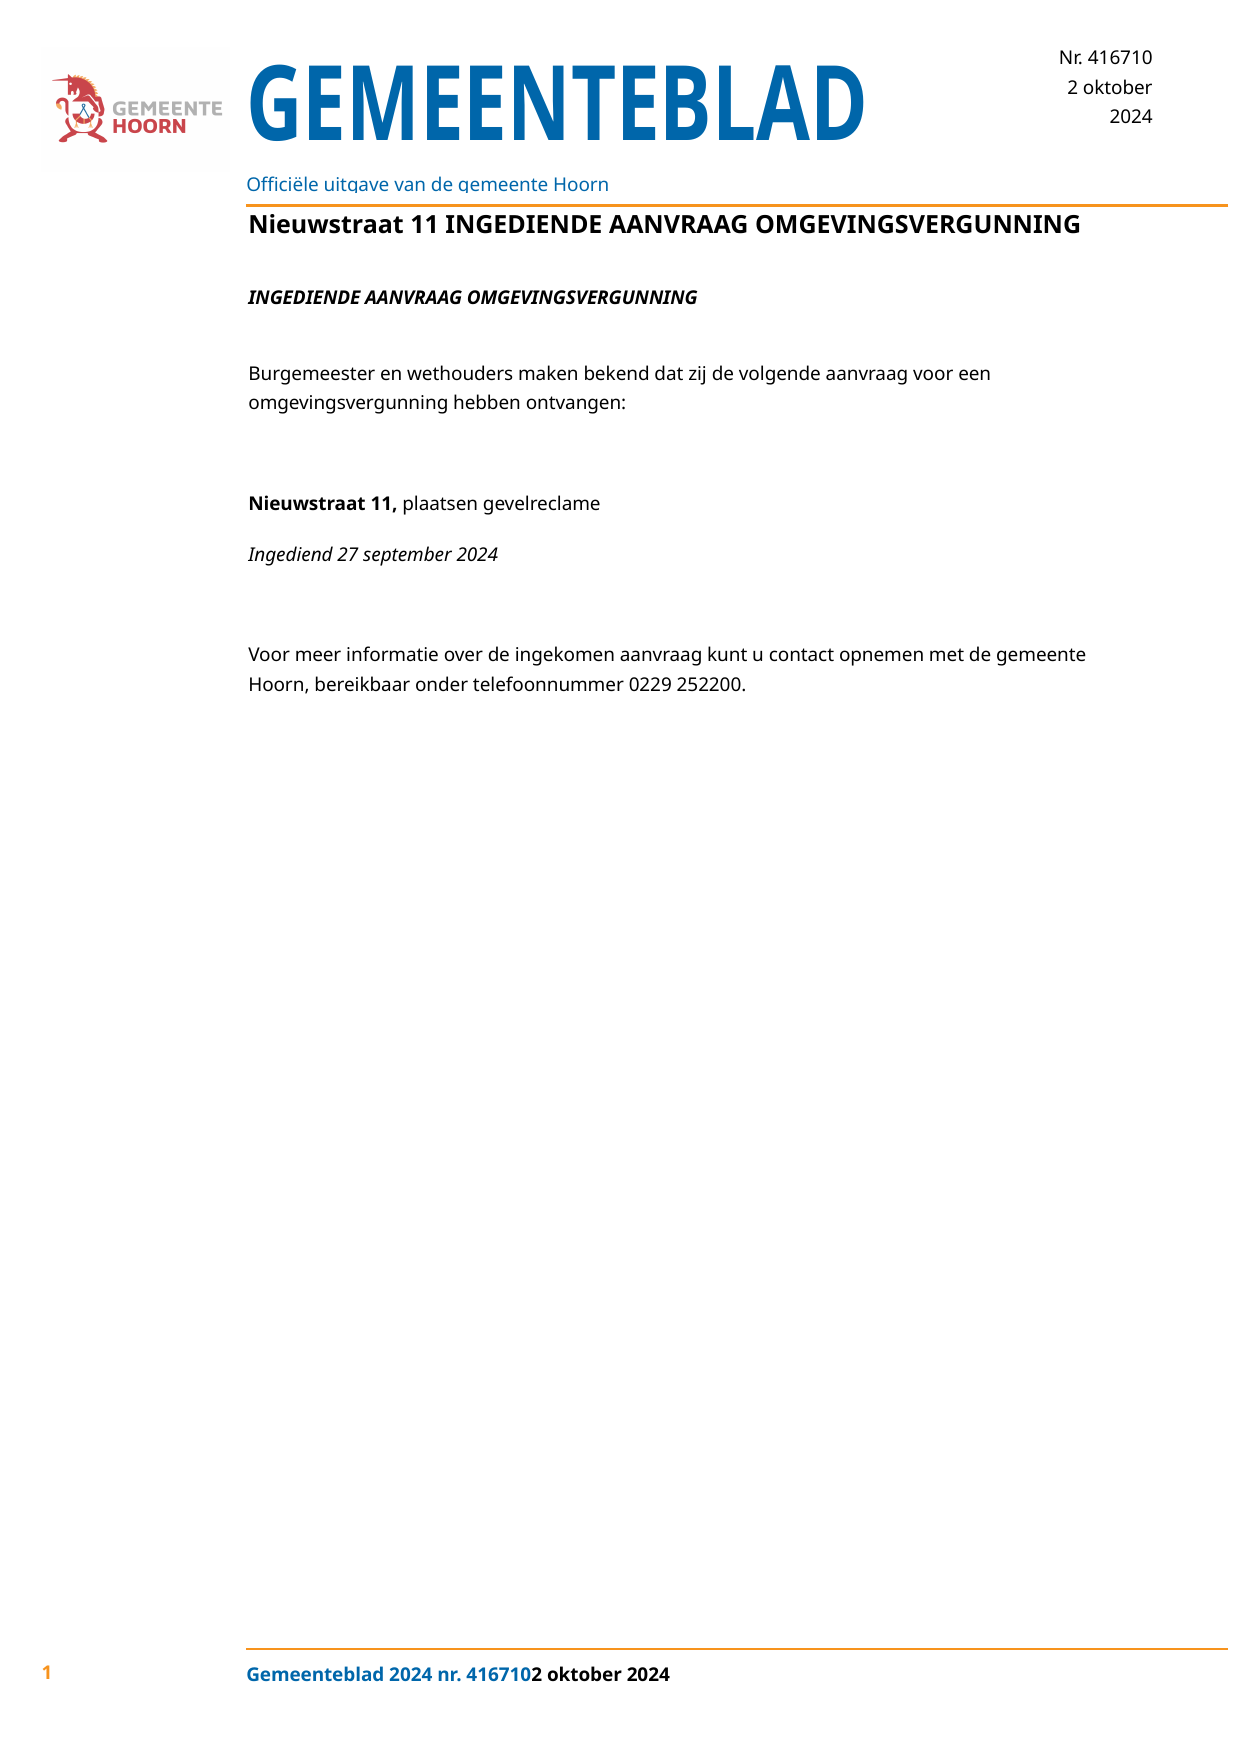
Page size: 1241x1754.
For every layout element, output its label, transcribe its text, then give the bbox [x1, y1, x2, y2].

text Nieuwstraat 11, plaatsen gevelreclame [248, 490, 1152, 516]
text Ingediend 27 september 2024 [248, 541, 1152, 567]
picture [41, 47, 231, 172]
text Voor meer informatie over de ingekomen aanvraag kunt u contact opnemen met de gemeente Hoorn, bereikbaar onder telefoonnummer 0229 252200. [248, 642, 1152, 697]
text Burgemeester en wethouders maken bekend dat zij de volgende aanvraag voor een omgevingsvergunning hebben ontvangen: [248, 360, 1152, 415]
text INGEDIENDE AANVRAAG OMGEVINGSVERGUNNING [248, 284, 1152, 309]
text Nieuwstraat 11 INGEDIENDE AANVRAAG OMGEVINGSVERGUNNING [248, 207, 1152, 241]
